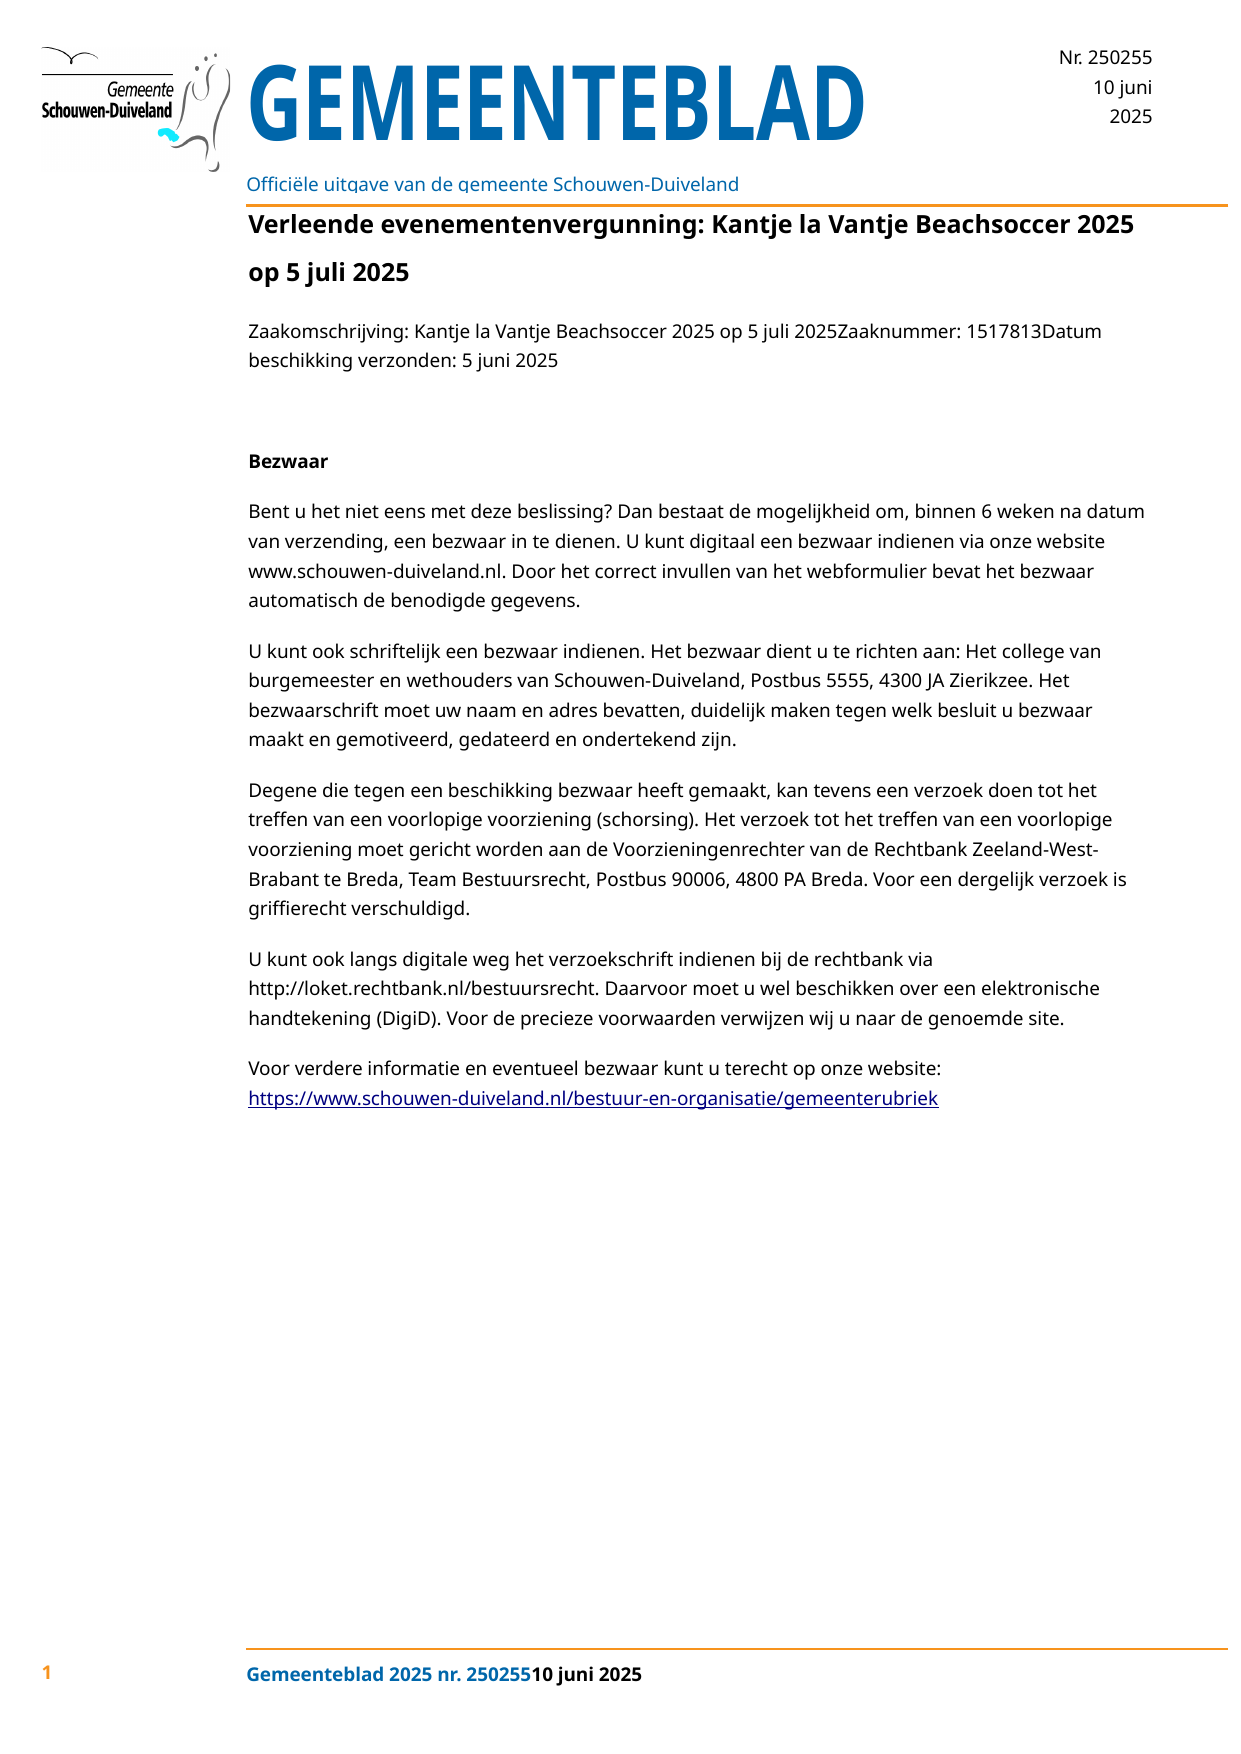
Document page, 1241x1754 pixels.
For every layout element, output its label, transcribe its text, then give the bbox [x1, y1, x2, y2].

text U kunt ook schriftelijk een bezwaar indienen. Het bezwaar dient u te richten aan: Het college van burgemeester en wethouders van Schouwen-Duiveland, Postbus 5555, 4300 JA Zierikzee. Het bezwaarschrift moet uw naam en adres bevatten, duidelijk maken tegen welk besluit u bezwaar maakt en gemotiveerd, gedateerd en ondertekend zijn. [248, 638, 1152, 752]
text Zaakomschrijving: Kantje la Vantje Beachsoccer 2025 op 5 juli 2025Zaaknummer: 1517813Datum beschikking verzonden: 5 juni 2025 [248, 318, 1152, 373]
text Degene die tegen een beschikking bezwaar heeft gemaakt, kan tevens een verzoek doen tot het treffen van een voorlopige voorziening (schorsing). Het verzoek tot het treffen van een voorlopige voorziening moet gericht worden aan de Voorzieningenrechter van de Rechtbank Zeeland-West-Brabant te Breda, Team Bestuursrecht, Postbus 90006, 4800 PA Breda. Voor een dergelijk verzoek is griffierecht verschuldigd. [248, 777, 1152, 921]
text Voor verdere informatie en eventueel bezwaar kunt u terecht op onze website: https://www.schouwen-duiveland.nl/bestuur-en-organisatie/gemeenterubriek [248, 1055, 1152, 1111]
picture [41, 47, 231, 172]
text U kunt ook langs digitale weg het verzoekschrift indienen bij de rechtbank via http://loket.rechtbank.nl/bestuursrecht. Daarvoor moet u wel beschikken over een elektronische handtekening (DigiD). Voor de precieze voorwaarden verwijzen wij u naar de genoemde site. [248, 946, 1152, 1031]
text Verleende evenementenvergunning: Kantje la Vantje Beachsoccer 2025 op 5 juli 2025 [248, 207, 1152, 288]
text Bent u het niet eens met deze beslissing? Dan bestaat de mogelijkheid om, binnen 6 weken na datum van verzending, een bezwaar in te dienen. U kunt digitaal een bezwaar indienen via onze website www.schouwen-duiveland.nl. Door het correct invullen van het webformulier bevat het bezwaar automatisch de benodigde gegevens. [248, 499, 1152, 613]
text Bezwaar [248, 448, 1152, 474]
